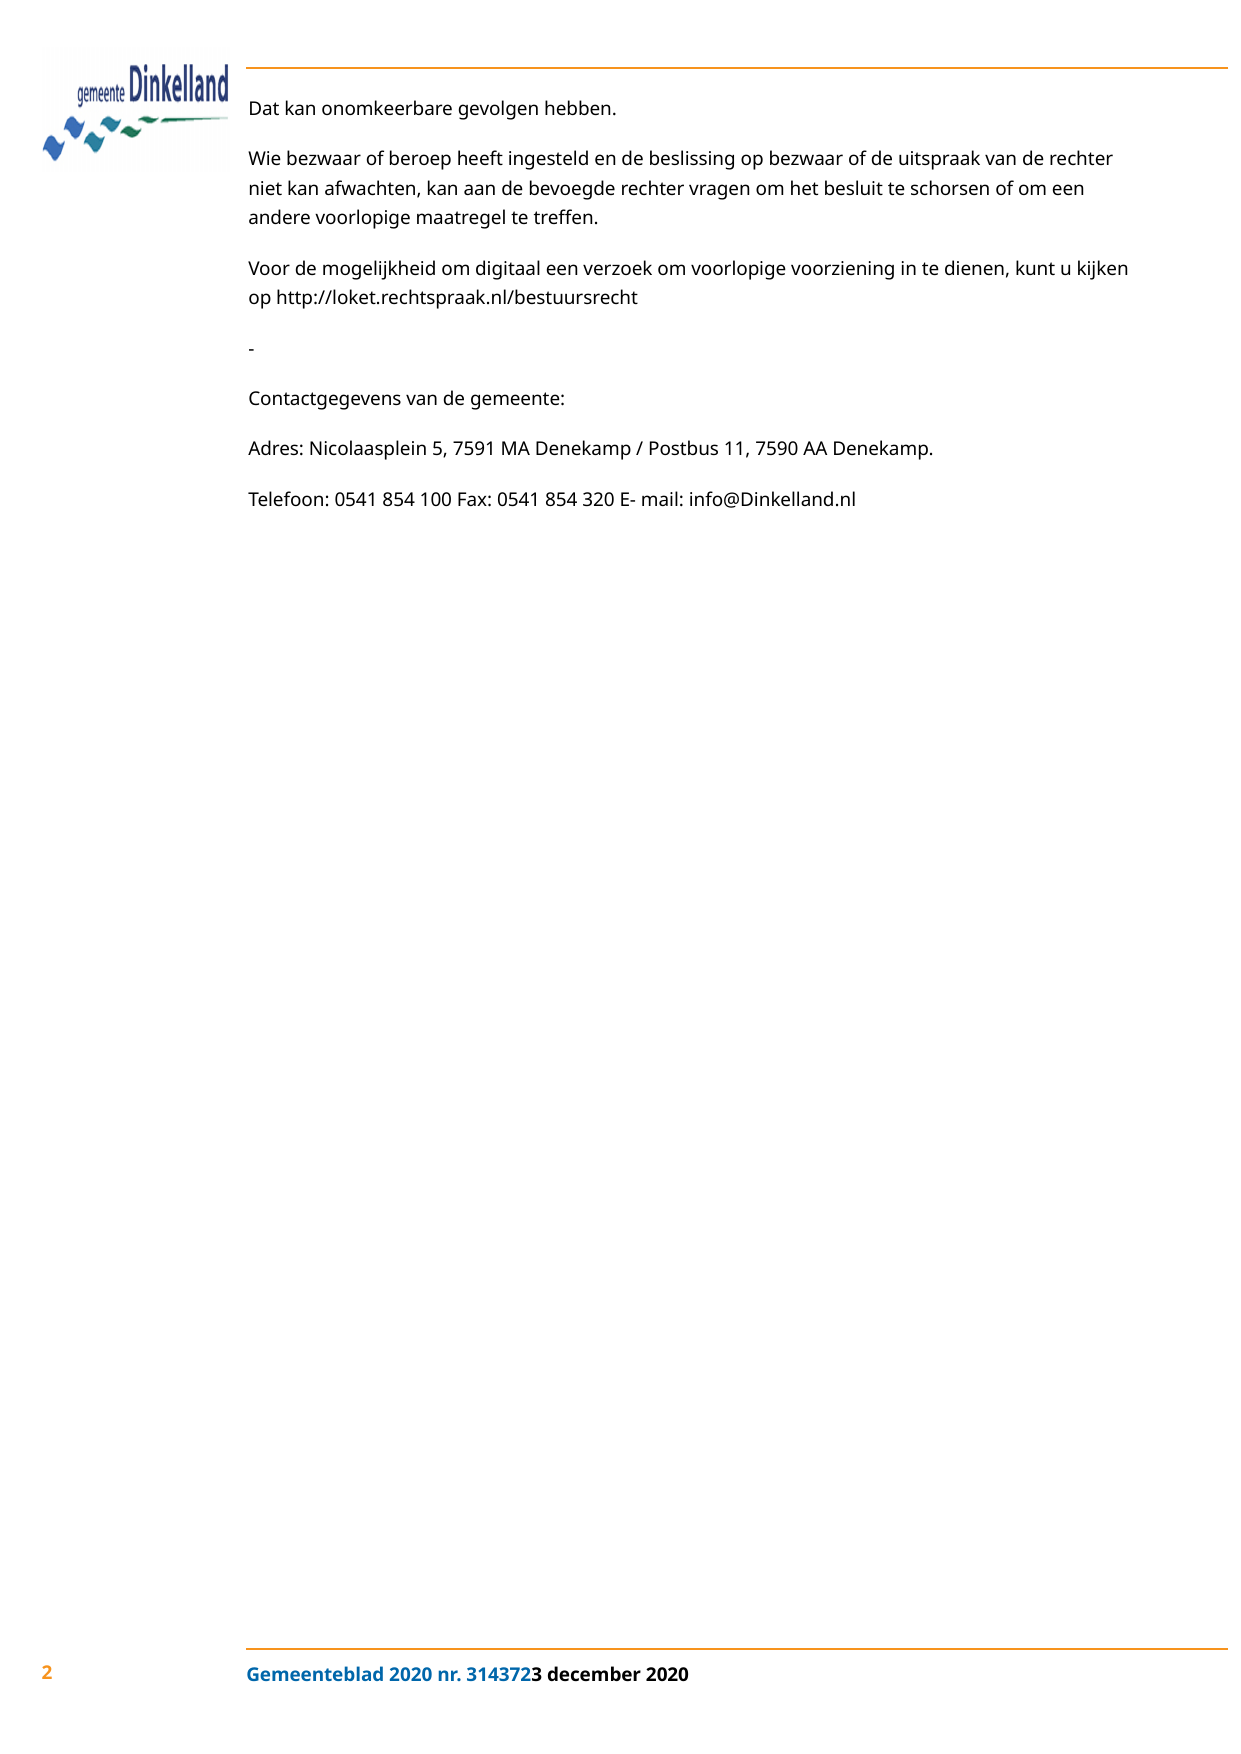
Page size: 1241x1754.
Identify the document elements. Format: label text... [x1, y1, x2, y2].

text Voor de mogelijkheid om digitaal een verzoek om voorlopige voorziening in te dienen, kunt u kijken op http://loket.rechtspraak.nl/bestuursrecht [248, 255, 1152, 310]
text Adres: Nicolaasplein 5, 7591 MA Denekamp / Postbus 11, 7590 AA Denekamp. [248, 436, 1152, 461]
text - [248, 335, 1152, 361]
picture [41, 47, 231, 172]
text Telefoon: 0541 854 100 Fax: 0541 854 320 E- mail: info@Dinkelland.nl [248, 486, 1152, 512]
text Contactgegevens van de gemeente: [248, 385, 1152, 411]
text Wie bezwaar of beroep heeft ingesteld en de beslissing op bezwaar of de uitspraak van de rechter niet kan afwachten, kan aan de bevoegde rechter vragen om het besluit te schorsen of om een andere voorlopige maatregel te treffen. [248, 145, 1152, 230]
text Dat kan onomkeerbare gevolgen hebben. [248, 95, 1152, 121]
